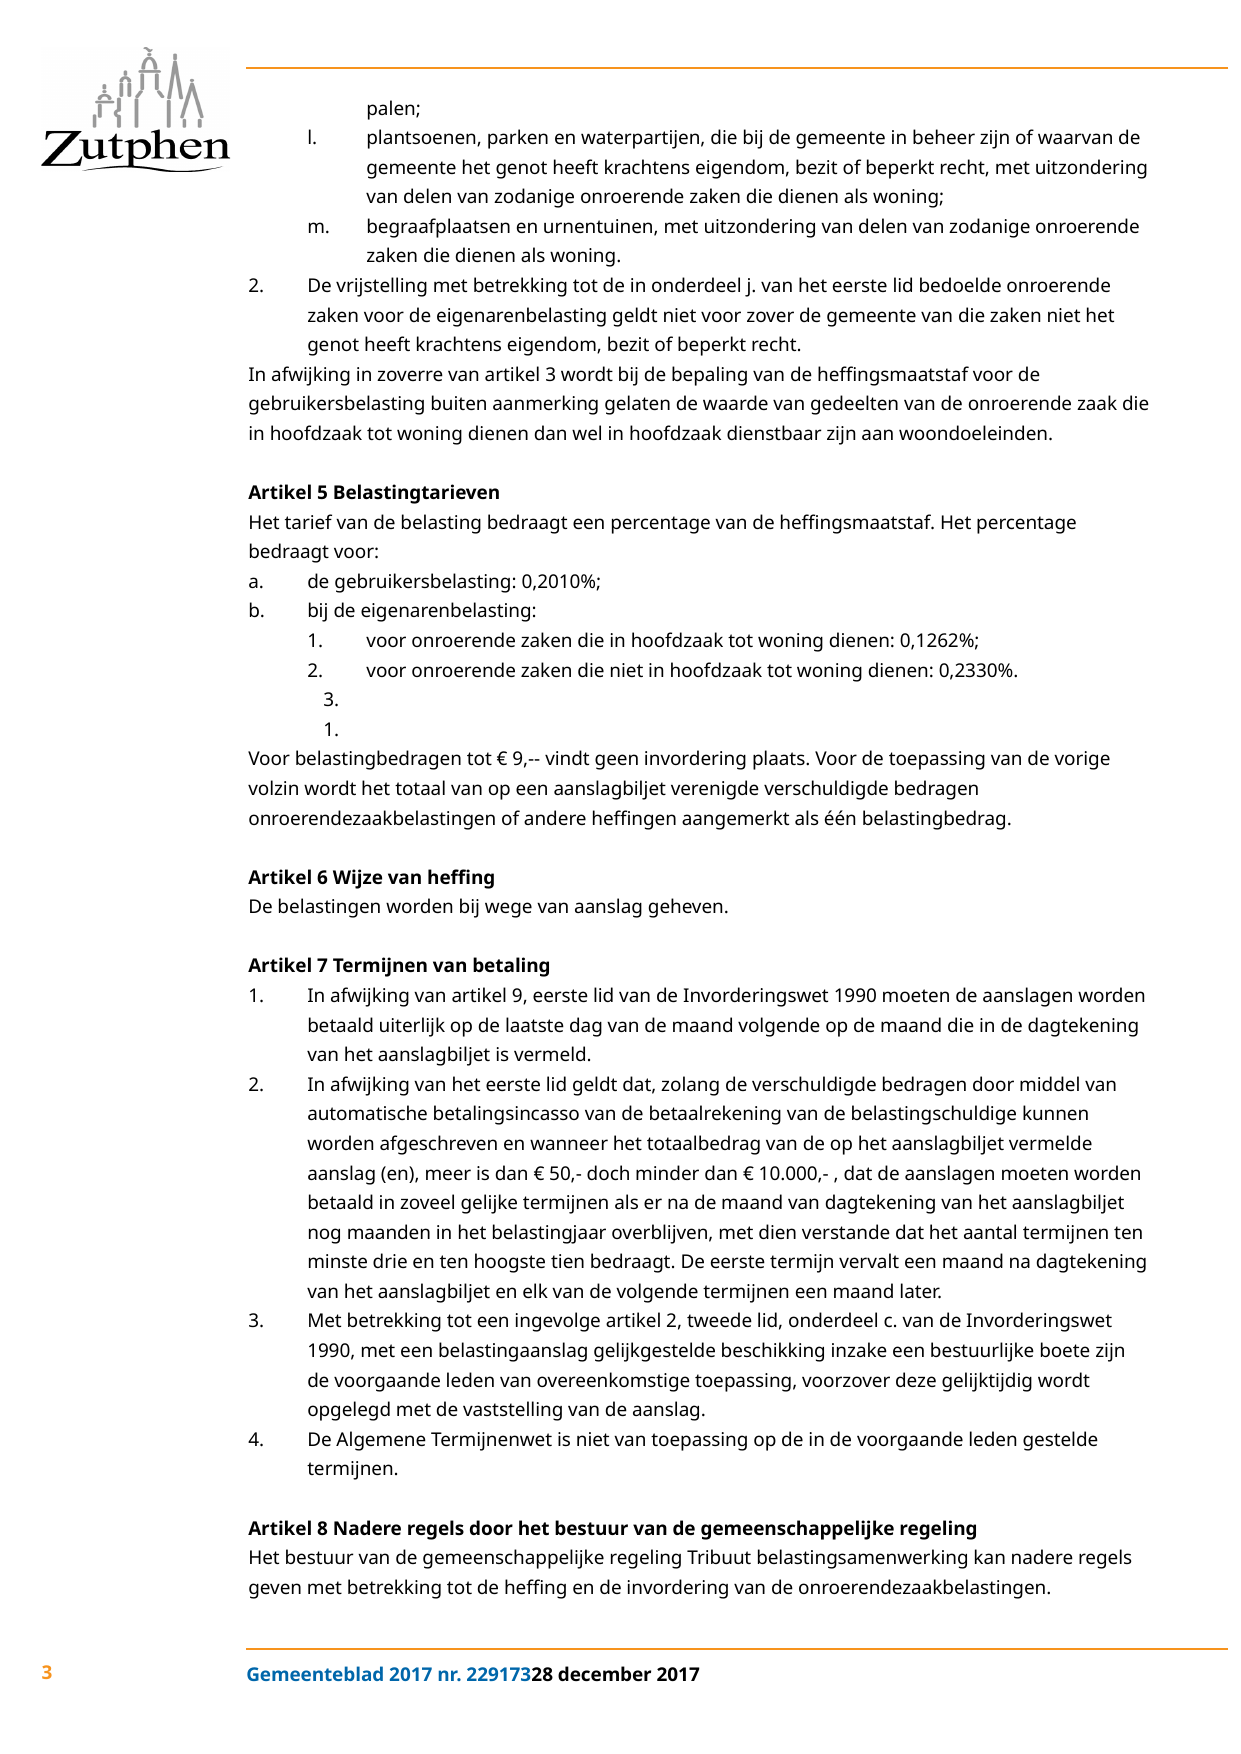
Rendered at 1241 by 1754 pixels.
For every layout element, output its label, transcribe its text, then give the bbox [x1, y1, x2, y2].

picture [41, 47, 231, 172]
list In afwijking van het eerste lid geldt dat, zolang de verschuldigde bedragen door middel van automatische betalingsincasso van de betaalrekening van de belastingschuldige kunnen worden afgeschreven en wanneer het totaalbedrag van de op het aanslagbiljet vermelde aanslag (en), meer is dan € 50,- doch minder dan € 10.000,- , dat de aanslagen moeten worden betaald in zoveel gelijke termijnen als er na de maand van dagtekening van het aanslagbiljet nog maanden in het belastingjaar overblijven, met dien verstande dat het aantal termijnen ten minste drie en ten hoogste tien bedraagt. De eerste termijn vervalt een maand na dagtekening van het aanslagbiljet en elk van de volgende termijnen een maand later. [248, 1071, 1152, 1304]
text bedraagt voor: [248, 538, 1152, 564]
text Het bestuur van de gemeenschappelijke regeling Tribuut belastingsamenwerking kan nadere regels geven met betrekking tot de heffing en de invordering van de onroerendezaakbelastingen. [248, 1544, 1152, 1600]
list De Algemene Termijnenwet is niet van toepassing op de in de voorgaande leden gestelde termijnen. [248, 1426, 1152, 1481]
list palen; [307, 95, 1152, 121]
list de gebruikersbelasting: 0,2010%; [248, 568, 1152, 594]
text Artikel 7 Termijnen van betaling [248, 953, 1152, 978]
text Voor belastingbedragen tot € 9,-- vindt geen invordering plaats. Voor de toepassing van de vorige volzin wordt het totaal van op een aanslagbiljet verenigde verschuldigde bedragen onroerendezaakbelastingen of andere heffingen aangemerkt als één belastingbedrag. [248, 746, 1152, 831]
text Artikel 5 Belastingtarieven [248, 479, 1152, 505]
text Artikel 8 Nadere regels door het bestuur van de gemeenschappelijke regeling [248, 1515, 1152, 1541]
list plantsoenen, parken en waterpartijen, die bij de gemeente in beheer zijn of waarvan de gemeente het genot heeft krachtens eigendom, bezit of beperkt recht, met uitzondering van delen van zodanige onroerende zaken die dienen als woning; [307, 124, 1152, 209]
list In afwijking van artikel 9, eerste lid van de Invorderingswet 1990 moeten de aanslagen worden betaald uiterlijk op de laatste dag van de maand volgende op de maand die in de dagtekening van het aanslagbiljet is vermeld. [248, 982, 1152, 1067]
text In afwijking in zoverre van artikel 3 wordt bij de bepaling van de heffingsmaatstaf voor de gebruikersbelasting buiten aanmerking gelaten de waarde van gedeelten van de onroerende zaak die in hoofdzaak tot woning dienen dan wel in hoofdzaak dienstbaar zijn aan woondoeleinden. [248, 361, 1152, 446]
text Het tarief van de belasting bedraagt een percentage van de heffingsmaatstaf. Het percentage [248, 509, 1152, 535]
list voor onroerende zaken die in hoofdzaak tot woning dienen: 0,1262%; [307, 627, 1152, 653]
text Artikel 6 Wijze van heffing [248, 864, 1152, 890]
list Met betrekking tot een ingevolge artikel 2, tweede lid, onderdeel c. van de Invorderingswet 1990, met een belastingaanslag gelijkgestelde beschikking inzake een bestuurlijke boete zijn de voorgaande leden van overeenkomstige toepassing, voorzover deze gelijktijdig wordt opgelegd met de vaststelling van de aanslag. [248, 1308, 1152, 1422]
list voor onroerende zaken die niet in hoofdzaak tot woning dienen: 0,2330%. [307, 657, 1152, 683]
list bij de eigenarenbelasting: [248, 598, 1152, 623]
list begraafplaatsen en urnentuinen, met uitzondering van delen van zodanige onroerende zaken die dienen als woning. [307, 213, 1152, 268]
list De vrijstelling met betrekking tot de in onderdeel j. van het eerste lid bedoelde onroerende zaken voor de eigenarenbelasting geldt niet voor zover de gemeente van die zaken niet het genot heeft krachtens eigendom, bezit of beperkt recht. [248, 272, 1152, 357]
text De belastingen worden bij wege van aanslag geheven. [248, 893, 1152, 919]
